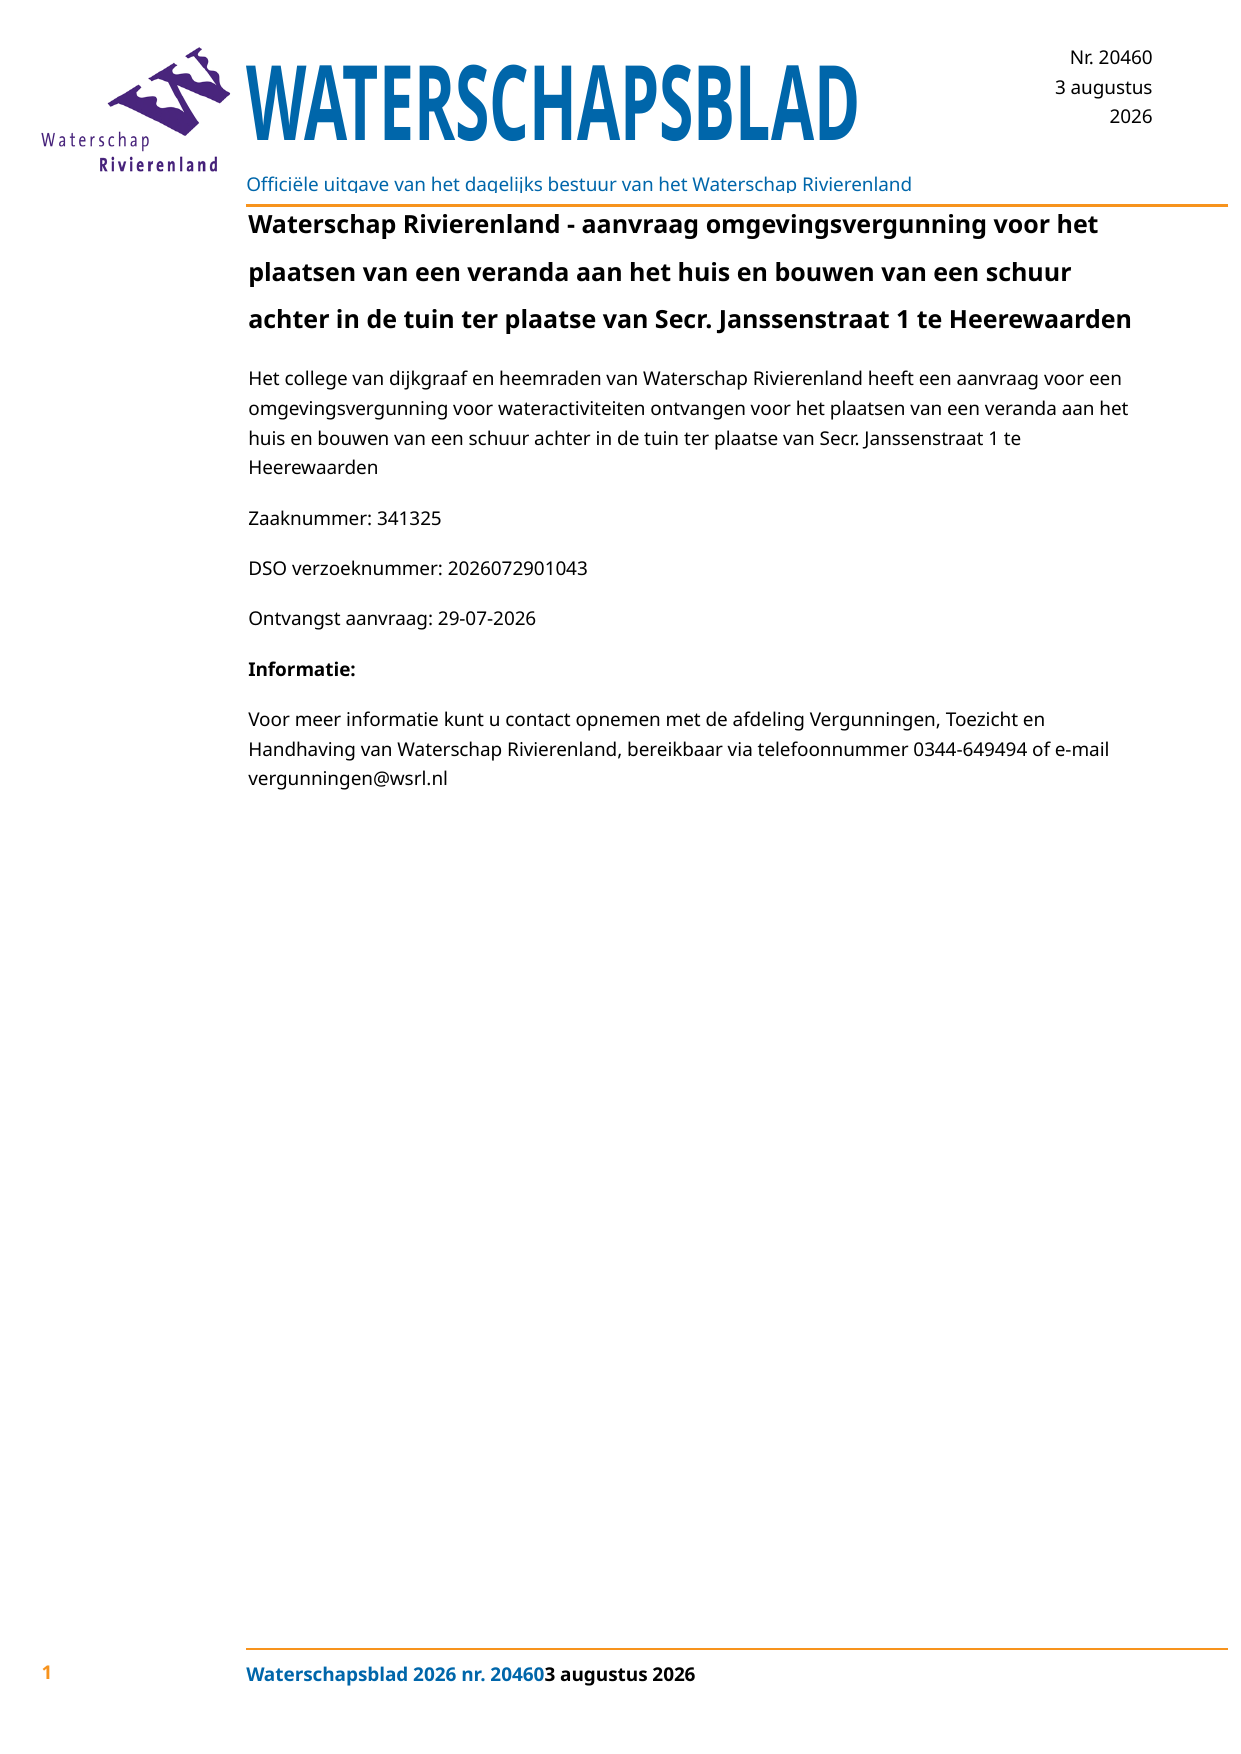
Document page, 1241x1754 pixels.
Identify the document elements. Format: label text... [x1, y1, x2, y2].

text Zaaknummer: 341325 [248, 505, 1152, 530]
text Het college van dijkgraaf en heemraden van Waterschap Rivierenland heeft een aanvraag voor een omgevingsvergunning voor wateractiviteiten ontvangen voor het plaatsen van een veranda aan het huis en bouwen van een schuur achter in de tuin ter plaatse van Secr. Janssenstraat 1 te Heerewaarden [248, 366, 1152, 480]
text Informatie: [248, 656, 1152, 682]
text Voor meer informatie kunt u contact opnemen met de afdeling Vergunningen, Toezicht en Handhaving van Waterschap Rivierenland, bereikbaar via telefoonnummer 0344-649494 of e-mail vergunningen@wsrl.nl [248, 706, 1152, 791]
picture [41, 47, 231, 172]
text Ontvangst aanvraag: 29-07-2026 [248, 606, 1152, 631]
text Waterschap Rivierenland - aanvraag omgevingsvergunning voor het plaatsen van een veranda aan het huis en bouwen van een schuur achter in de tuin ter plaatse van Secr. Janssenstraat 1 te Heerewaarden [248, 207, 1152, 336]
text DSO verzoeknummer: 2026072901043 [248, 555, 1152, 581]
